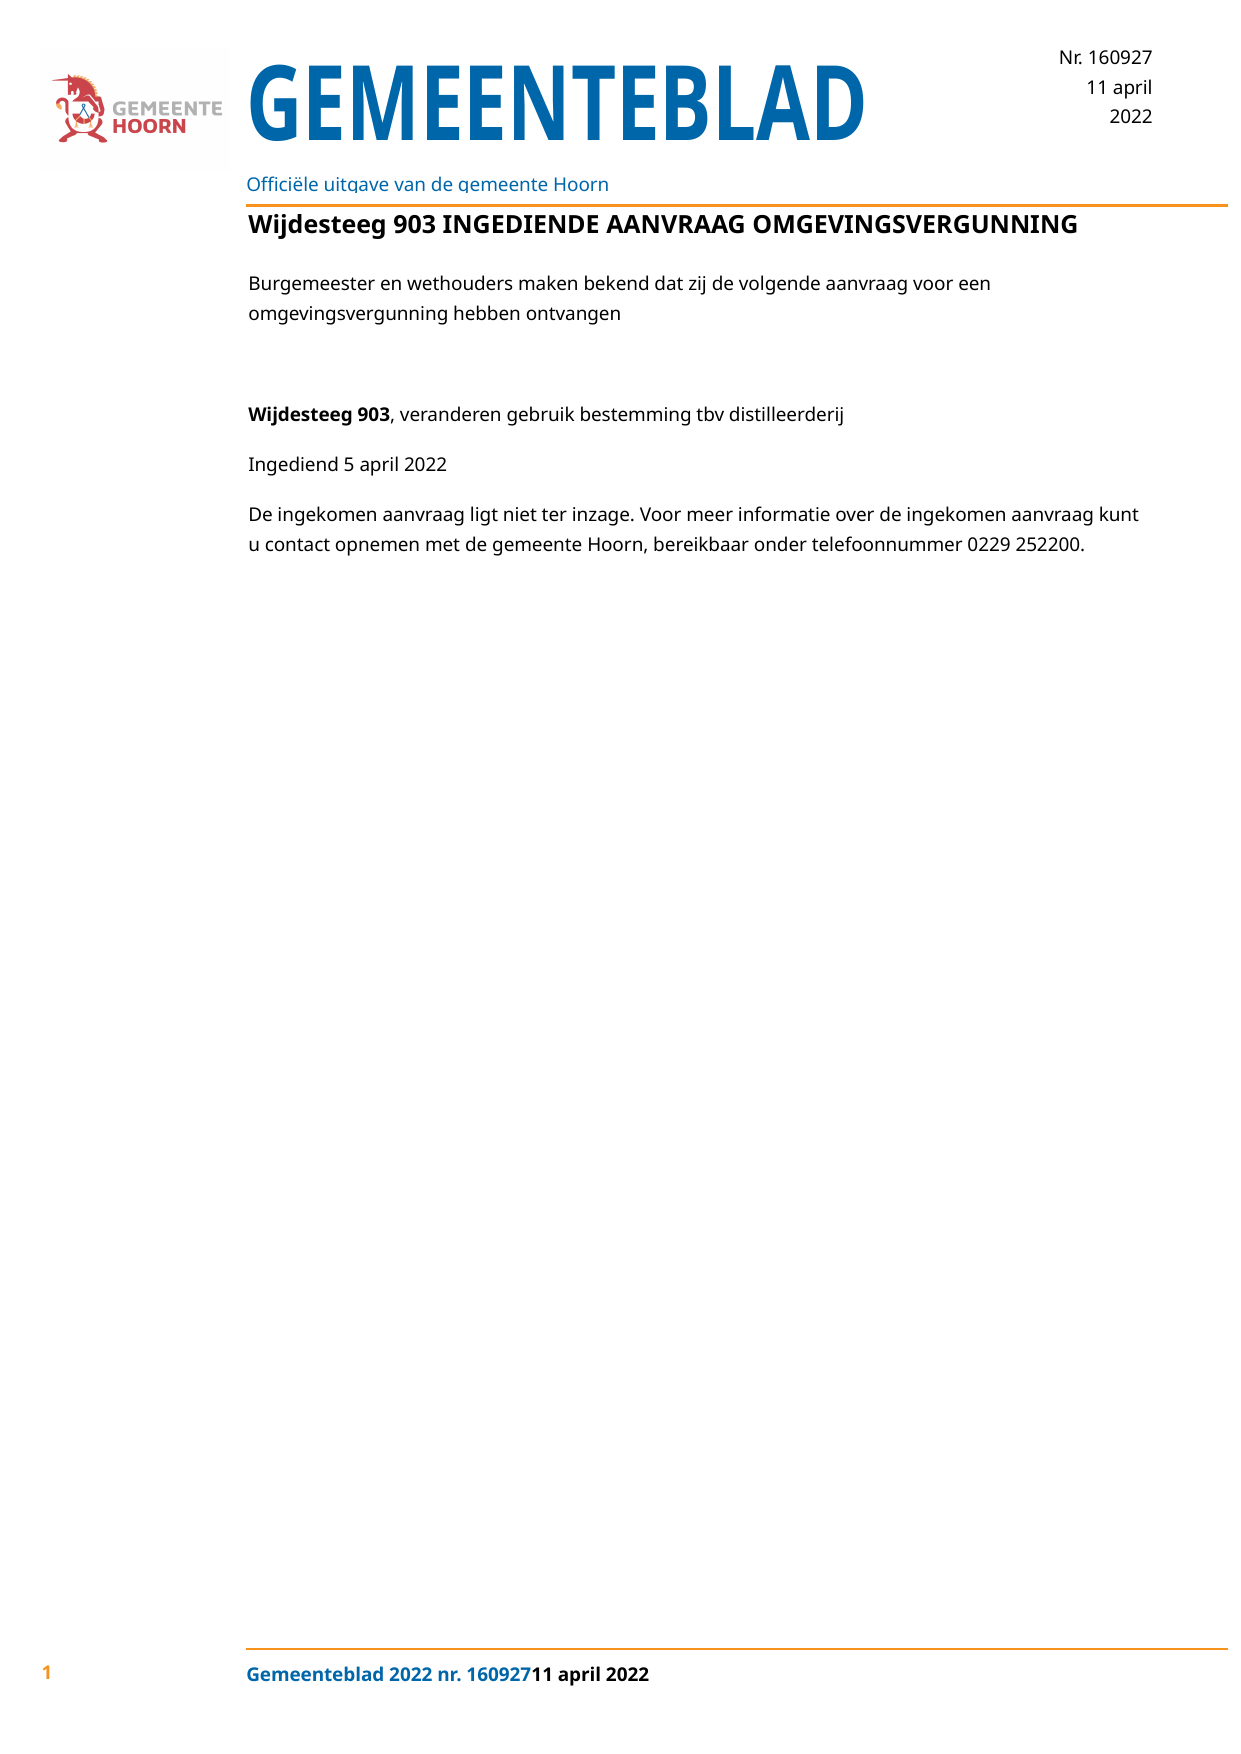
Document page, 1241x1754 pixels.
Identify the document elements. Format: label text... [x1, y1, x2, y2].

text Burgemeester en wethouders maken bekend dat zij de volgende aanvraag voor een omgevingsvergunning hebben ontvangen [248, 270, 1152, 326]
picture [41, 47, 231, 172]
text Ingediend 5 april 2022 [248, 451, 1152, 477]
text Wijdesteeg 903 INGEDIENDE AANVRAAG OMGEVINGSVERGUNNING [248, 207, 1152, 241]
text Wijdesteeg 903, veranderen gebruik bestemming tbv distilleerderij [248, 401, 1152, 426]
text De ingekomen aanvraag ligt niet ter inzage. Voor meer informatie over de ingekomen aanvraag kunt u contact opnemen met de gemeente Hoorn, bereikbaar onder telefoonnummer 0229 252200. [248, 502, 1152, 557]
